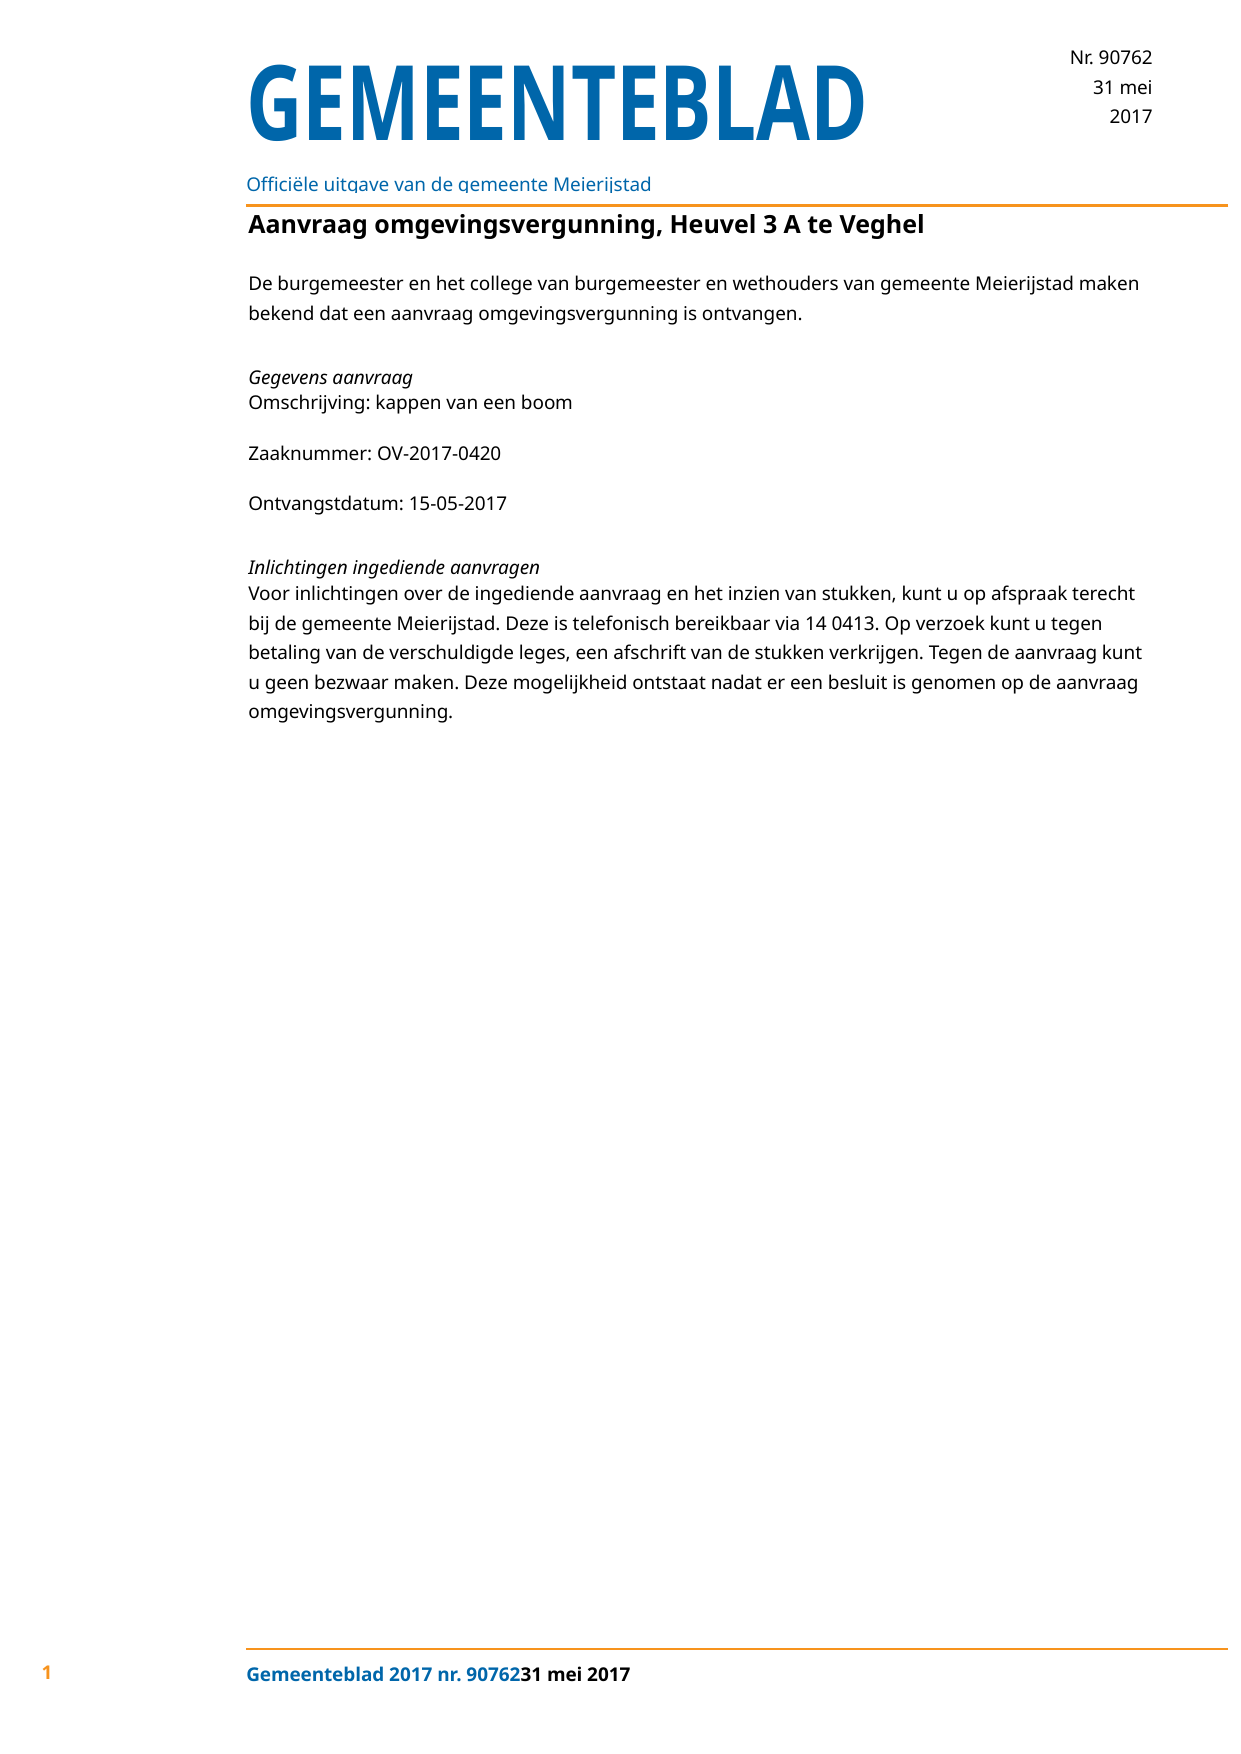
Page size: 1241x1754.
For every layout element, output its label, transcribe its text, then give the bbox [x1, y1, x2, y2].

text Omschrijving: kappen van een boom [248, 389, 1152, 415]
text Zaaknummer: OV-2017-0420 [248, 440, 1152, 466]
text Aanvraag omgevingsvergunning, Heuvel 3 A te Veghel [248, 207, 1152, 241]
text Inlichtingen ingediende aanvragen [248, 554, 1152, 580]
picture [41, 47, 231, 172]
text Voor inlichtingen over de ingediende aanvraag en het inzien van stukken, kunt u op afspraak terecht bij de gemeente Meierijstad. Deze is telefonisch bereikbaar via 14 0413. Op verzoek kunt u tegen betaling van de verschuldigde leges, een afschrift van de stukken verkrijgen. Tegen de aanvraag kunt u geen bezwaar maken. Deze mogelijkheid ontstaat nadat er een besluit is genomen op de aanvraag omgevingsvergunning. [248, 580, 1152, 724]
text Gegevens aanvraag [248, 364, 1152, 389]
text De burgemeester en het college van burgemeester en wethouders van gemeente Meierijstad maken bekend dat een aanvraag omgevingsvergunning is ontvangen. [248, 270, 1152, 326]
text Ontvangstdatum: 15-05-2017 [248, 490, 1152, 516]
